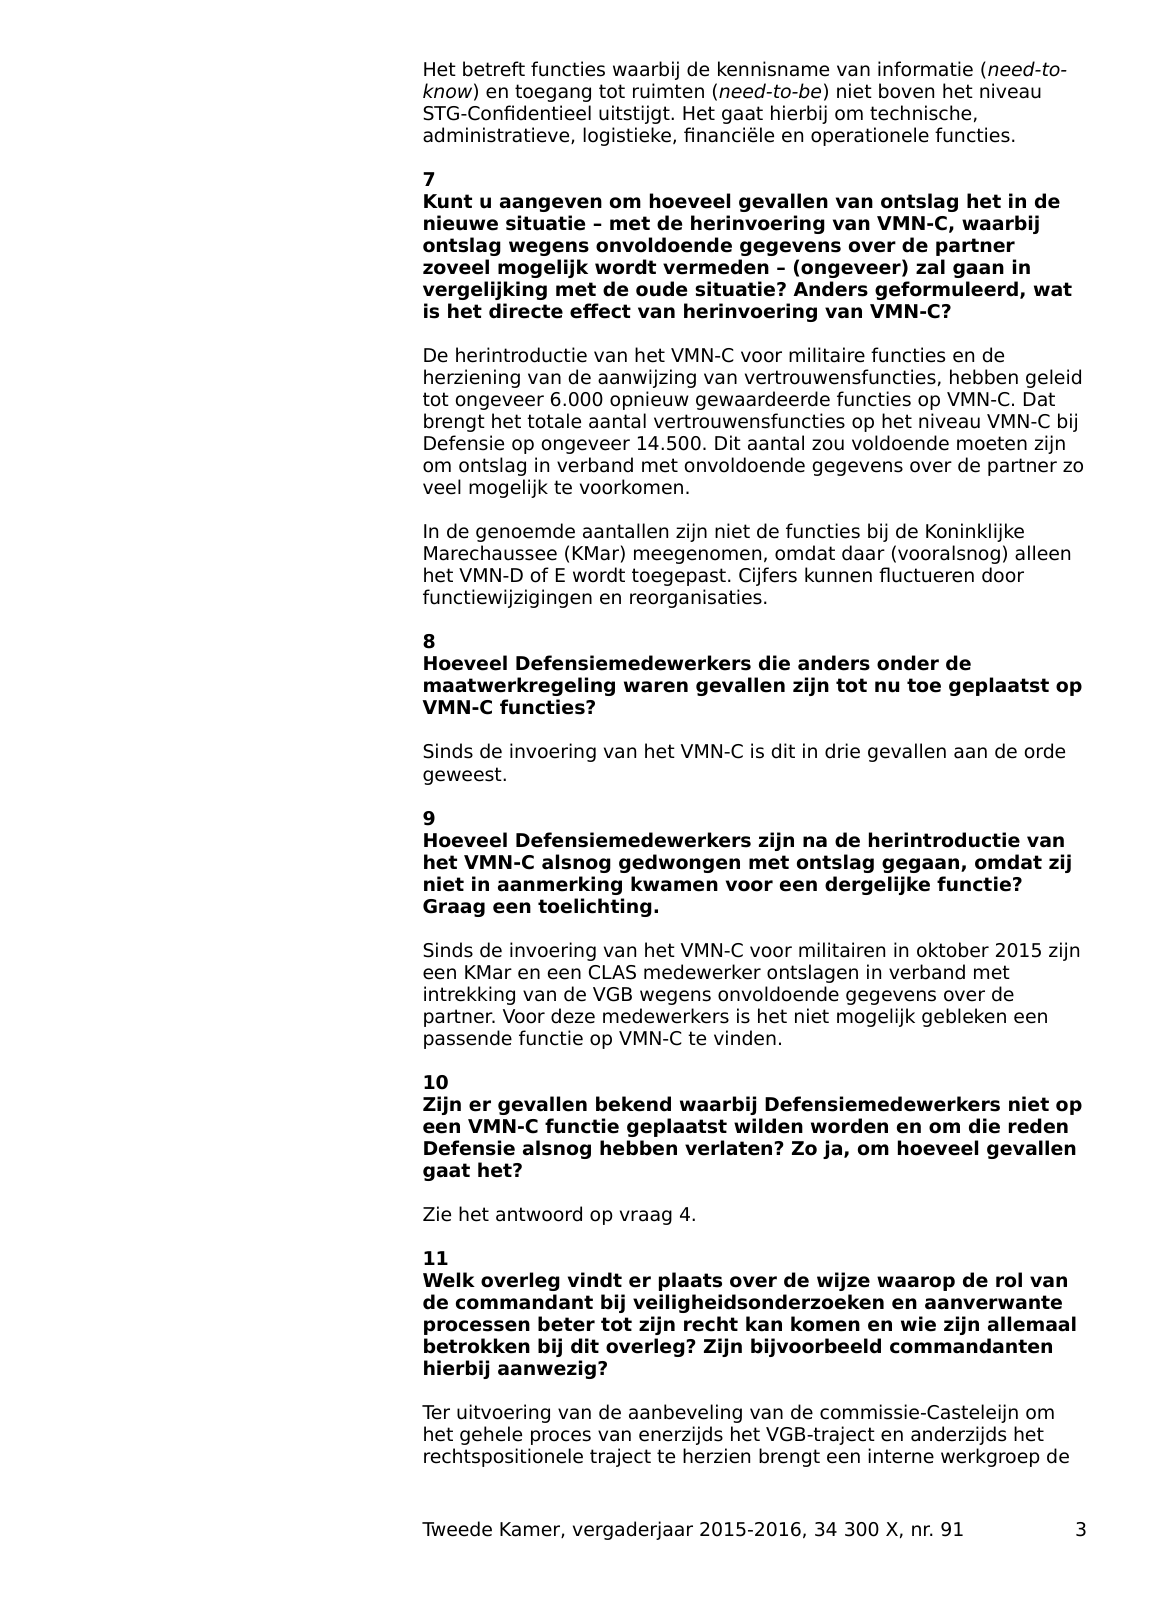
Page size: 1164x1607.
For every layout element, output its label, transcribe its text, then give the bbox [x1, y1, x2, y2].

text Welk overleg vindt er plaats over de wijze waarop de rol van de commandant bij veiligheidsonderzoeken en aanverwante processen beter tot zijn recht kan komen en wie zijn allemaal betrokken bij dit overleg? Zijn bijvoorbeeld commandanten hierbij aanwezig? [422, 1270, 1087, 1380]
text 8 [422, 631, 1087, 653]
text Zie het antwoord op vraag 4. [422, 1204, 1087, 1226]
text De herintroductie van het VMN-C voor militaire functies en de herziening van de aanwijzing van vertrouwensfuncties, hebben geleid tot ongeveer 6.000 opnieuw gewaardeerde functies op VMN-C. Dat brengt het totale aantal vertrouwensfuncties op het niveau VMN-C bij Defensie op ongeveer 14.500. Dit aantal zou voldoende moeten zijn om ontslag in verband met onvoldoende gegevens over de partner zo veel mogelijk te voorkomen. [422, 345, 1087, 499]
text Het betreft functies waarbij de kennisname van informatie (need-to-know) en toegang tot ruimten (need-to-be) niet boven het niveau STG-Confidentieel uitstijgt. Het gaat hierbij om technische, administratieve, logistieke, financiële en operationele functies. [422, 59, 1087, 147]
text In de genoemde aantallen zijn niet de functies bij de Koninklijke Marechaussee (KMar) meegenomen, omdat daar (vooralsnog) alleen het VMN-D of E wordt toegepast. Cijfers kunnen fluctueren door functiewijzigingen en reorganisaties. [422, 521, 1087, 609]
text Hoeveel Defensiemedewerkers die anders onder de maatwerkregeling waren gevallen zijn tot nu toe geplaatst op VMN-C functies? [422, 653, 1087, 719]
text Zijn er gevallen bekend waarbij Defensiemedewerkers niet op een VMN-C functie geplaatst wilden worden en om die reden Defensie alsnog hebben verlaten? Zo ja, om hoeveel gevallen gaat het? [422, 1094, 1087, 1182]
text Sinds de invoering van het VMN-C voor militairen in oktober 2015 zijn een KMar en een CLAS medewerker ontslagen in verband met intrekking van de VGB wegens onvoldoende gegevens over de partner. Voor deze medewerkers is het niet mogelijk gebleken een passende functie op VMN-C te vinden. [422, 940, 1087, 1049]
text 11 [422, 1248, 1087, 1270]
text 9 [422, 808, 1087, 829]
text Ter uitvoering van de aanbeveling van de commissie-Casteleijn om het gehele proces van enerzijds het VGB-traject en anderzijds het rechtspositionele traject te herzien brengt een interne werkgroep de [422, 1402, 1087, 1468]
text 7 [422, 169, 1087, 191]
text Hoeveel Defensiemedewerkers zijn na de herintroductie van het VMN-C alsnog gedwongen met ontslag gegaan, omdat zij niet in aanmerking kwamen voor een dergelijke functie? Graag een toelichting. [422, 829, 1087, 917]
text Sinds de invoering van het VMN-C is dit in drie gevallen aan de orde geweest. [422, 741, 1087, 785]
text Kunt u aangeven om hoeveel gevallen van ontslag het in de nieuwe situatie – met de herinvoering van VMN-C, waarbij ontslag wegens onvoldoende gegevens over de partner zoveel mogelijk wordt vermeden – (ongeveer) zal gaan in vergelijking met de oude situatie? Anders geformuleerd, wat is het directe effect van herinvoering van VMN-C? [422, 191, 1087, 323]
text 10 [422, 1072, 1087, 1094]
